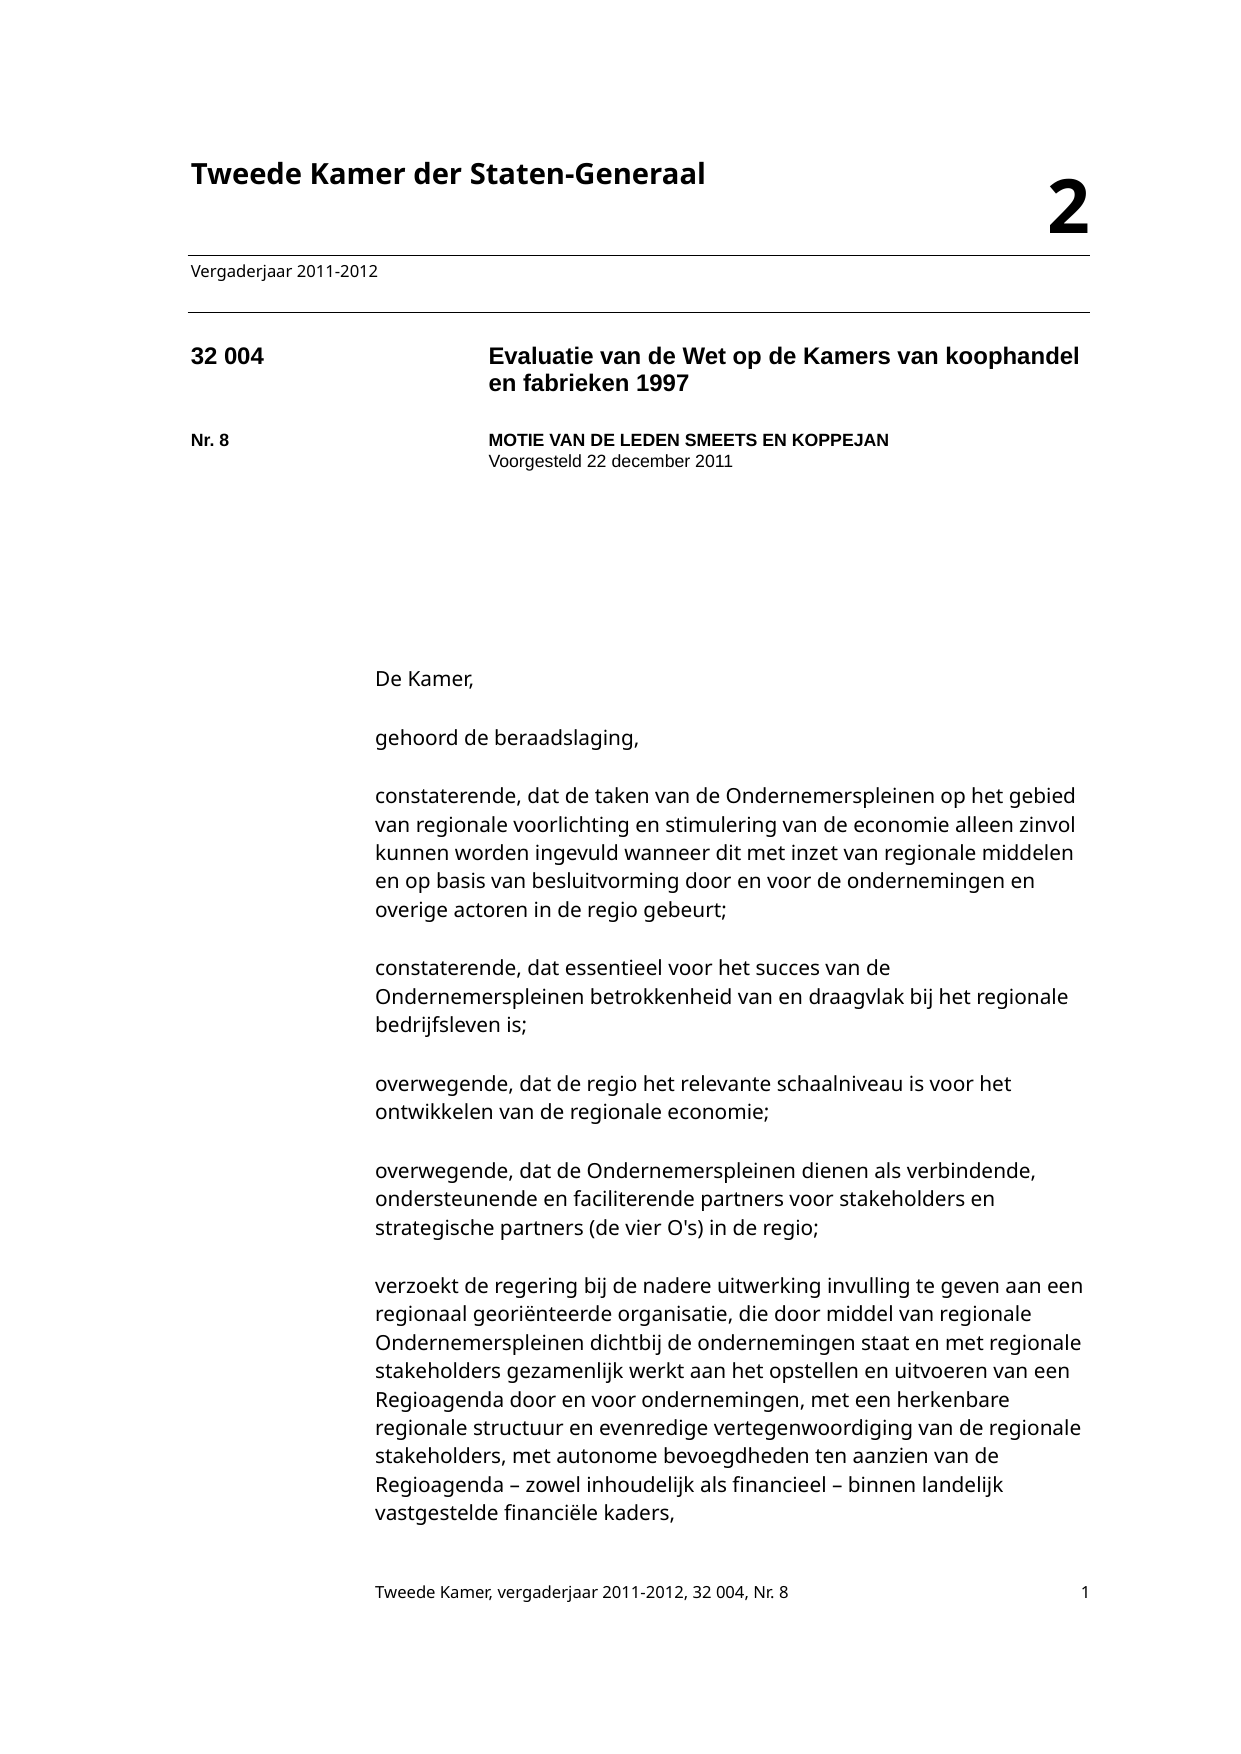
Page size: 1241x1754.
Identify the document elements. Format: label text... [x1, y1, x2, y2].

table_cell 32 004 [188, 339, 485, 427]
table_cell [188, 313, 485, 339]
table_header Tweede Kamer der Staten-Generaal [188, 150, 909, 255]
text constaterende, dat de taken van de Ondernemerspleinen op het gebied van regionale voorlichting en stimulering van de economie alleen zinvol kunnen worden ingevuld wanneer dit met inzet van regionale middelen en op basis van besluitvorming door en voor de ondernemingen en overige actoren in de regio gebeurt; [375, 781, 1090, 923]
table_cell Nr. 8 [188, 427, 485, 546]
text constaterende, dat essentieel voor het succes van de Ondernemerspleinen betrokkenheid van en draagvlak bij het regionale bedrijfsleven is; [375, 953, 1090, 1039]
text overwegende, dat de Ondernemerspleinen dienen als verbindende, ondersteunende en faciliterende partners voor stakeholders en strategische partners (de vier O's) in de regio; [375, 1156, 1090, 1241]
table_header 2 [910, 150, 1090, 255]
table_cell Evaluatie van de Wet op de Kamers van koophandel en fabrieken 1997 [485, 339, 1090, 427]
table_cell MOTIE VAN DE LEDEN SMEETS EN KOPPEJAN Voorgesteld 22 december 2011 [485, 427, 1090, 546]
text overwegende, dat de regio het relevante schaalniveau is voor het ontwikkelen van de regionale economie; [375, 1069, 1090, 1126]
text De Kamer, [375, 664, 1090, 693]
table_cell [485, 313, 1090, 339]
table_cell [485, 256, 1090, 312]
text gehoord de beraadslaging, [375, 723, 1090, 751]
table_cell Vergaderjaar 2011-2012 [188, 256, 485, 312]
text verzoekt de regering bij de nadere uitwerking invulling te geven aan een regionaal georiënteerde organisatie, die door middel van regionale Ondernemerspleinen dichtbij de ondernemingen staat en met regionale stakeholders gezamenlijk werkt aan het opstellen en uitvoeren van een Regioagenda door en voor ondernemingen, met een herkenbare regionale structuur en evenredige vertegenwoordiging van de regionale stakeholders, met autonome bevoegdheden ten aanzien van de Regioagenda – zowel inhoudelijk als financieel – binnen landelijk vastgestelde financiële kaders, [375, 1271, 1090, 1527]
